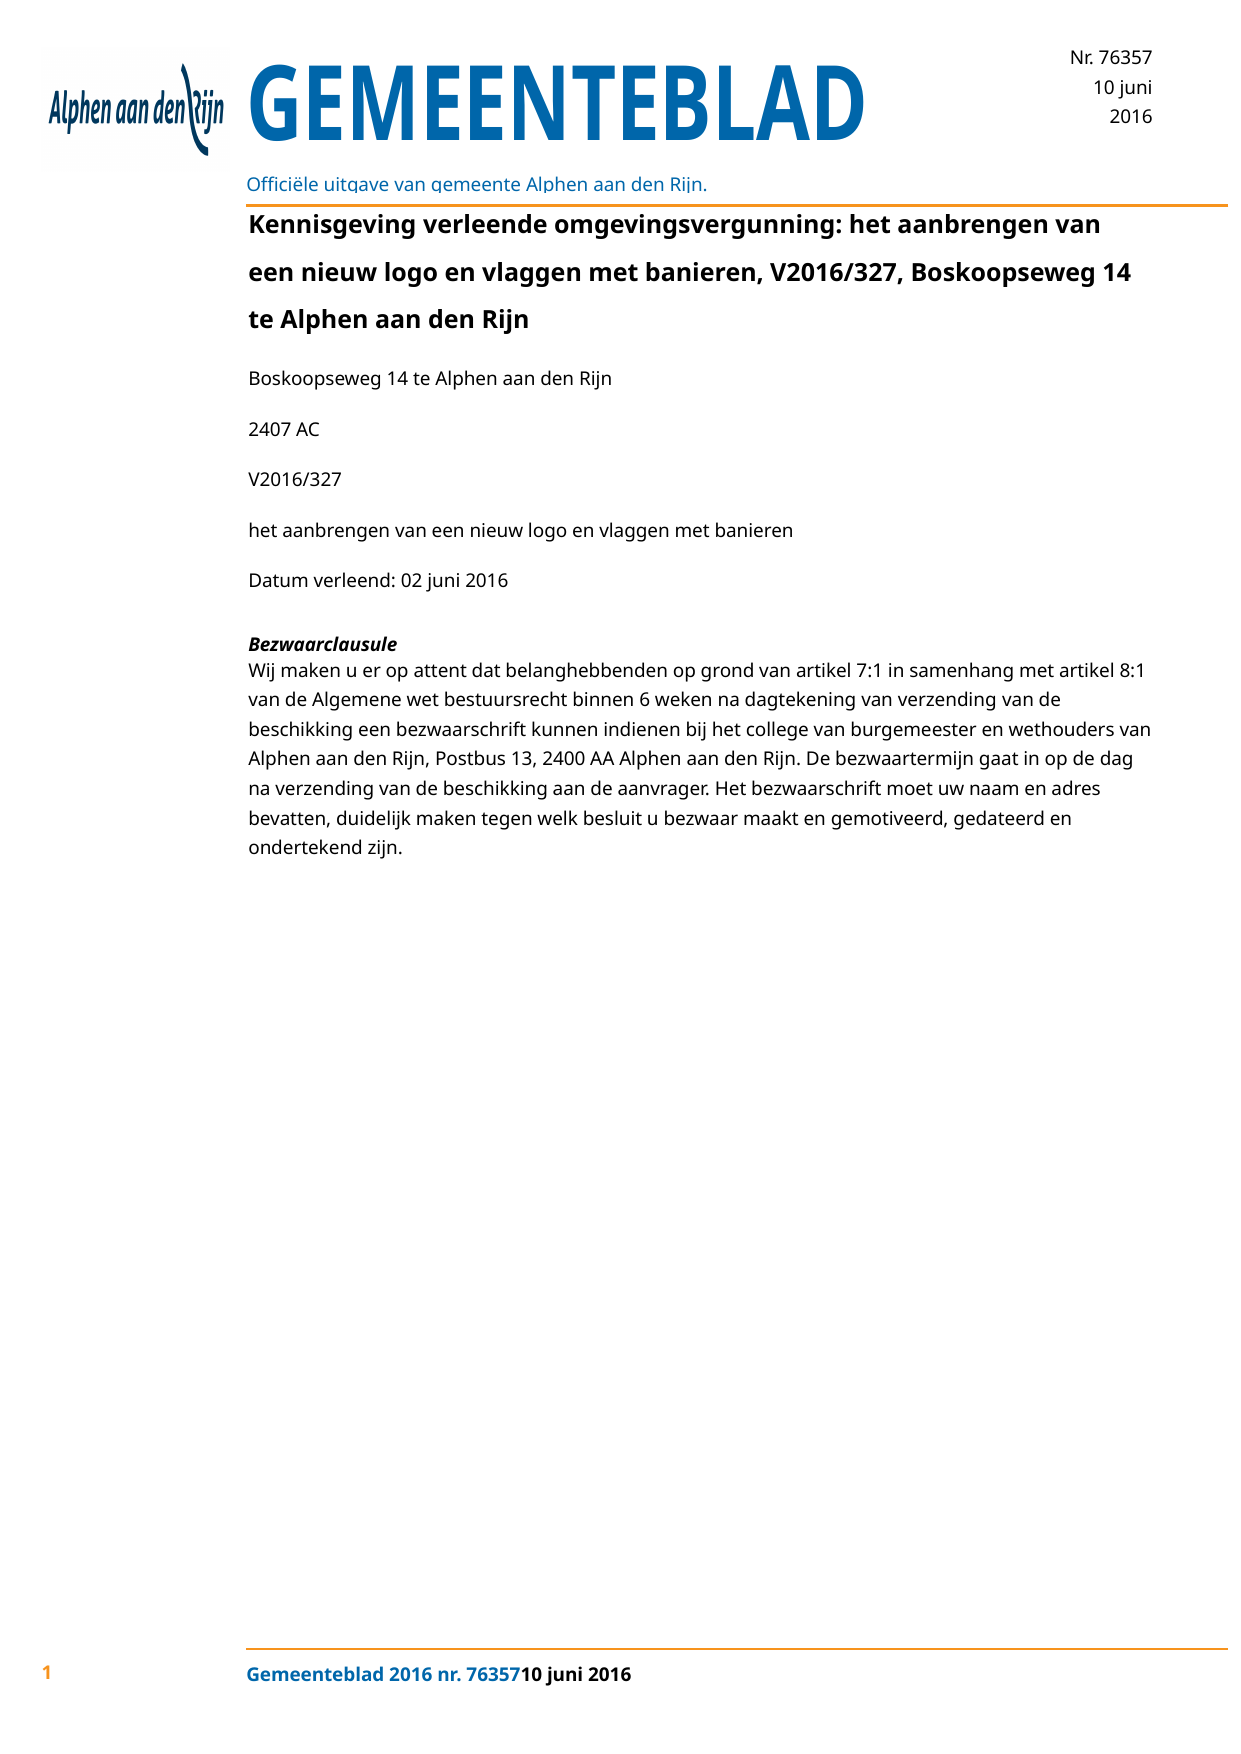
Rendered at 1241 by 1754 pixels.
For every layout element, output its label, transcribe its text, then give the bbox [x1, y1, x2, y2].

text het aanbrengen van een nieuw logo en vlaggen met banieren [248, 517, 1152, 542]
text Boskoopseweg 14 te Alphen aan den Rijn [248, 366, 1152, 391]
text V2016/327 [248, 466, 1152, 492]
text Kennisgeving verleende omgevingsvergunning: het aanbrengen van een nieuw logo en vlaggen met banieren, V2016/327, Boskoopseweg 14 te Alphen aan den Rijn [248, 207, 1152, 336]
text Bezwaarclausule [248, 631, 1152, 657]
text Datum verleend: 02 juni 2016 [248, 567, 1152, 593]
picture [41, 47, 231, 172]
text 2407 AC [248, 416, 1152, 442]
text Wij maken u er op attent dat belanghebbenden op grond van artikel 7:1 in samenhang met artikel 8:1 van de Algemene wet bestuursrecht binnen 6 weken na dagtekening van verzending van de beschikking een bezwaarschrift kunnen indienen bij het college van burgemeester en wethouders van Alphen aan den Rijn, Postbus 13, 2400 AA Alphen aan den Rijn. De bezwaartermijn gaat in op de dag na verzending van de beschikking aan de aanvrager. Het bezwaarschrift moet uw naam en adres bevatten, duidelijk maken tegen welk besluit u bezwaar maakt en gemotiveerd, gedateerd en ondertekend zijn. [248, 657, 1152, 860]
